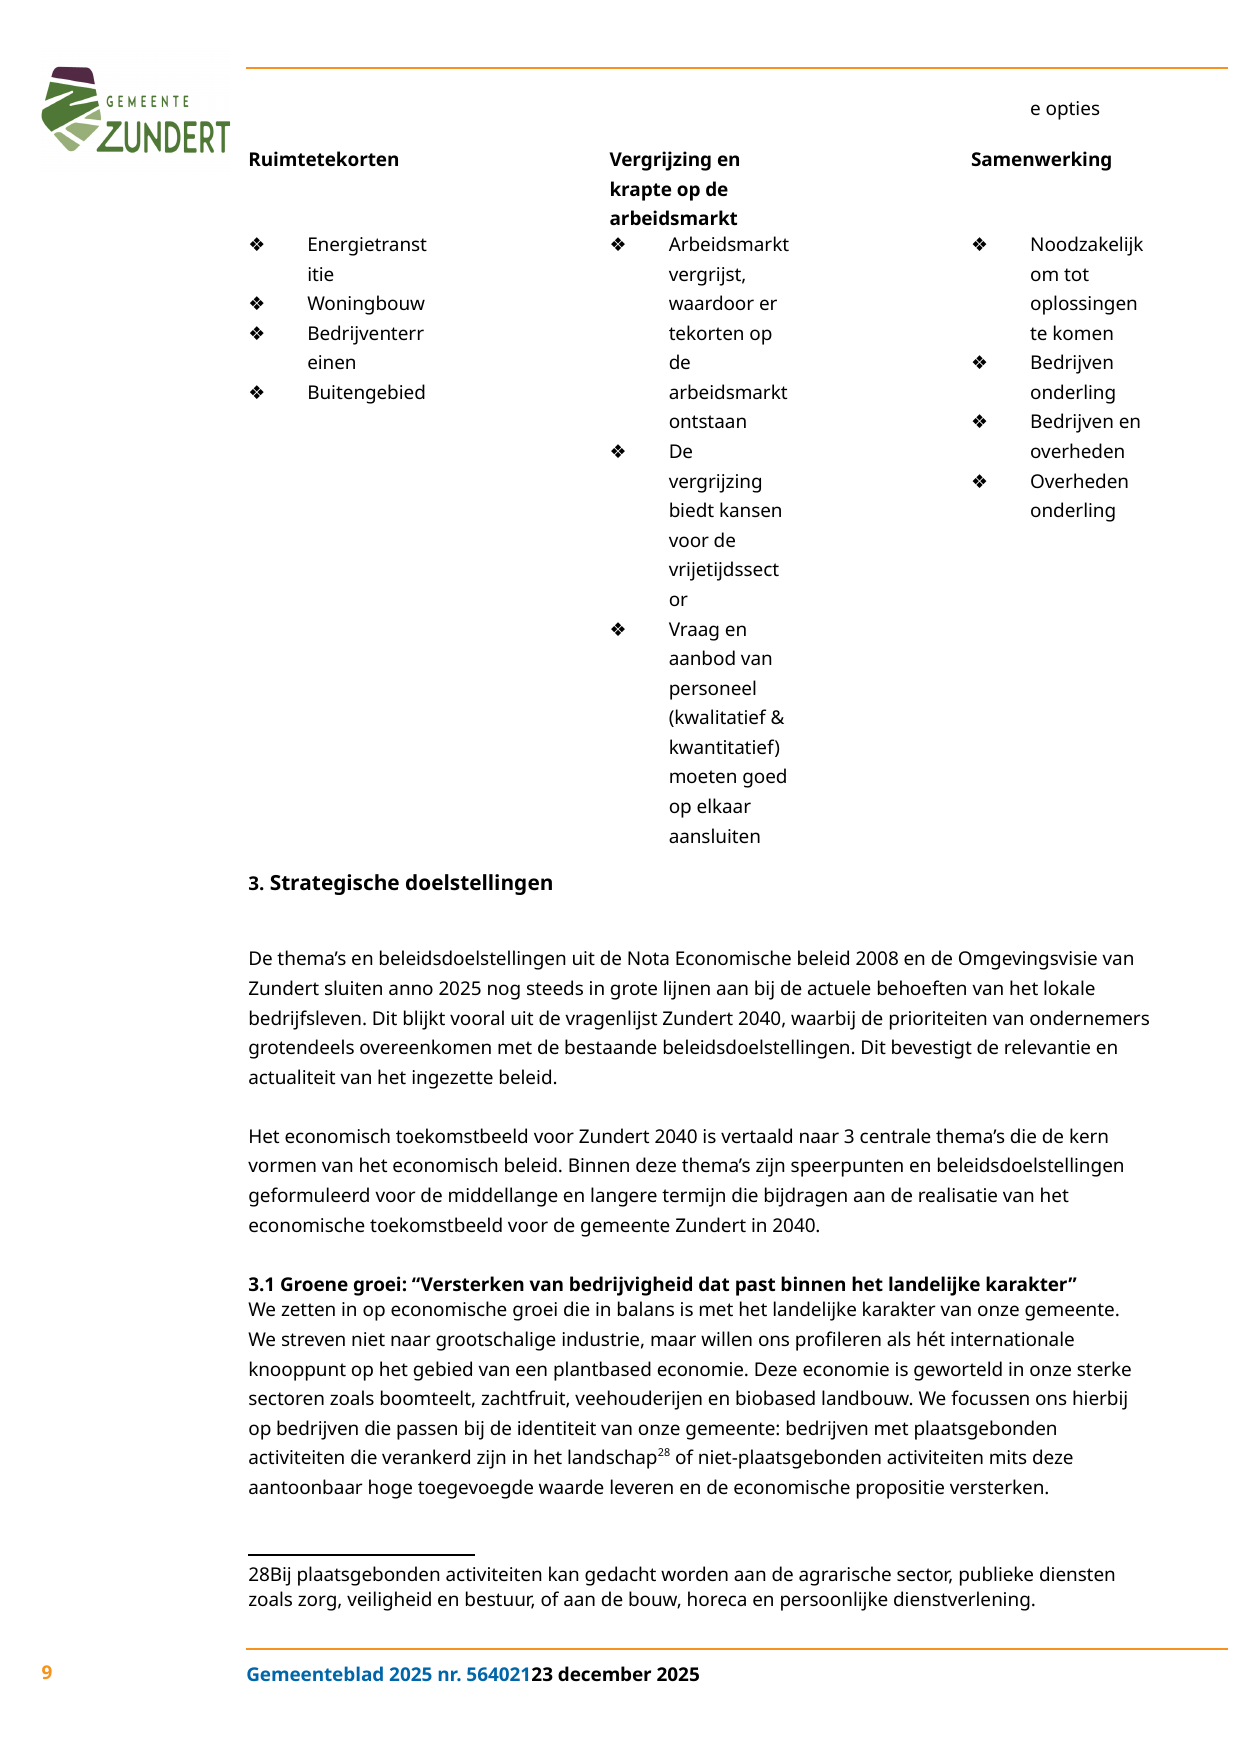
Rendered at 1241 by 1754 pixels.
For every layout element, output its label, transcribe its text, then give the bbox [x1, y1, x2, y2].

table_cell [429, 146, 609, 231]
text De thema’s en beleidsdoelstellingen uit de Nota Economische beleid 2008 en de Omgevingsvisie van Zundert sluiten anno 2025 nog steeds in grote lijnen aan bij de actuele behoeften van het lokale bedrijfsleven. Dit blijkt vooral uit de vragenlijst Zundert 2040, waarbij de prioriteiten van ondernemers grotendeels overeenkomen met de bestaande beleidsdoelstellingen. Dit bevestigt de relevantie en actualiteit van het ingezette beleid. [248, 946, 1152, 1089]
table_cell [790, 121, 971, 146]
table_cell Energietranstitie Woningbouw Bedrijventerreinen Buitengebied [248, 231, 429, 848]
table_cell [429, 231, 609, 848]
text Het economisch toekomstbeeld voor Zundert 2040 is vertaald naar 3 centrale thema’s die de kern vormen van het economisch beleid. Binnen deze thema’s zijn speerpunten en beleidsdoelstellingen geformuleerd voor de middellange en langere termijn die bijdragen aan de realisatie van het economische toekomstbeeld voor de gemeente Zundert in 2040. [248, 1123, 1152, 1237]
table_cell [790, 231, 971, 848]
table_cell Arbeidsmarkt vergrijst, waardoor er tekorten op de arbeidsmarkt ontstaan De vergrijzing biedt kansen voor de vrijetijdssector Vraag en aanbod van personeel (kwalitatief & kwantitatief) moeten goed op elkaar aansluiten [609, 231, 790, 848]
text We zetten in op economische groei die in balans is met het landelijke karakter van onze gemeente. We streven niet naar grootschalige industrie, maar willen ons profileren als hét internationale knooppunt op het gebied van een plantbased economie. Deze economie is geworteld in onze sterke sectoren zoals boomteelt, zachtfruit, veehouderijen en biobased landbouw. We focussen ons hierbij op bedrijven die passen bij de identiteit van onze gemeente: bedrijven met plaatsgebonden activiteiten die verankerd zijn in het landschap of niet-plaatsgebonden activiteiten mits deze aantoonbaar hoge toegevoegde waarde leveren en de economische propositie versterken. [248, 1297, 1152, 1500]
table_cell [790, 146, 971, 231]
text Bij plaatsgebonden activiteiten kan gedacht worden aan de agrarische sector, publieke diensten zoals zorg, veiligheid en bestuur, of aan de bouw, horeca en persoonlijke dienstverlening. [248, 1561, 1152, 1612]
table_cell [609, 121, 790, 146]
text 3.1 Groene groei: “Versterken van bedrijvigheid dat past binnen het landelijke karakter” [248, 1271, 1152, 1297]
picture [41, 47, 231, 172]
table_cell [248, 95, 429, 121]
table_cell e opties [971, 95, 1152, 121]
table_cell [790, 95, 971, 121]
table_cell Vergrijzing en krapte op de arbeidsmarkt [609, 146, 790, 231]
table_cell Samenwerking [971, 146, 1152, 231]
table_cell Noodzakelijk om tot oplossingen te komen Bedrijven onderling Bedrijven en overheden Overheden onderling [971, 231, 1152, 848]
table_cell [429, 95, 609, 121]
table_cell [429, 121, 609, 146]
text 3. Strategische doelstellingen [248, 868, 1152, 896]
table_cell [248, 121, 429, 146]
table_cell [609, 95, 790, 121]
table_cell Ruimtetekorten [248, 146, 429, 231]
table_cell [971, 121, 1152, 146]
